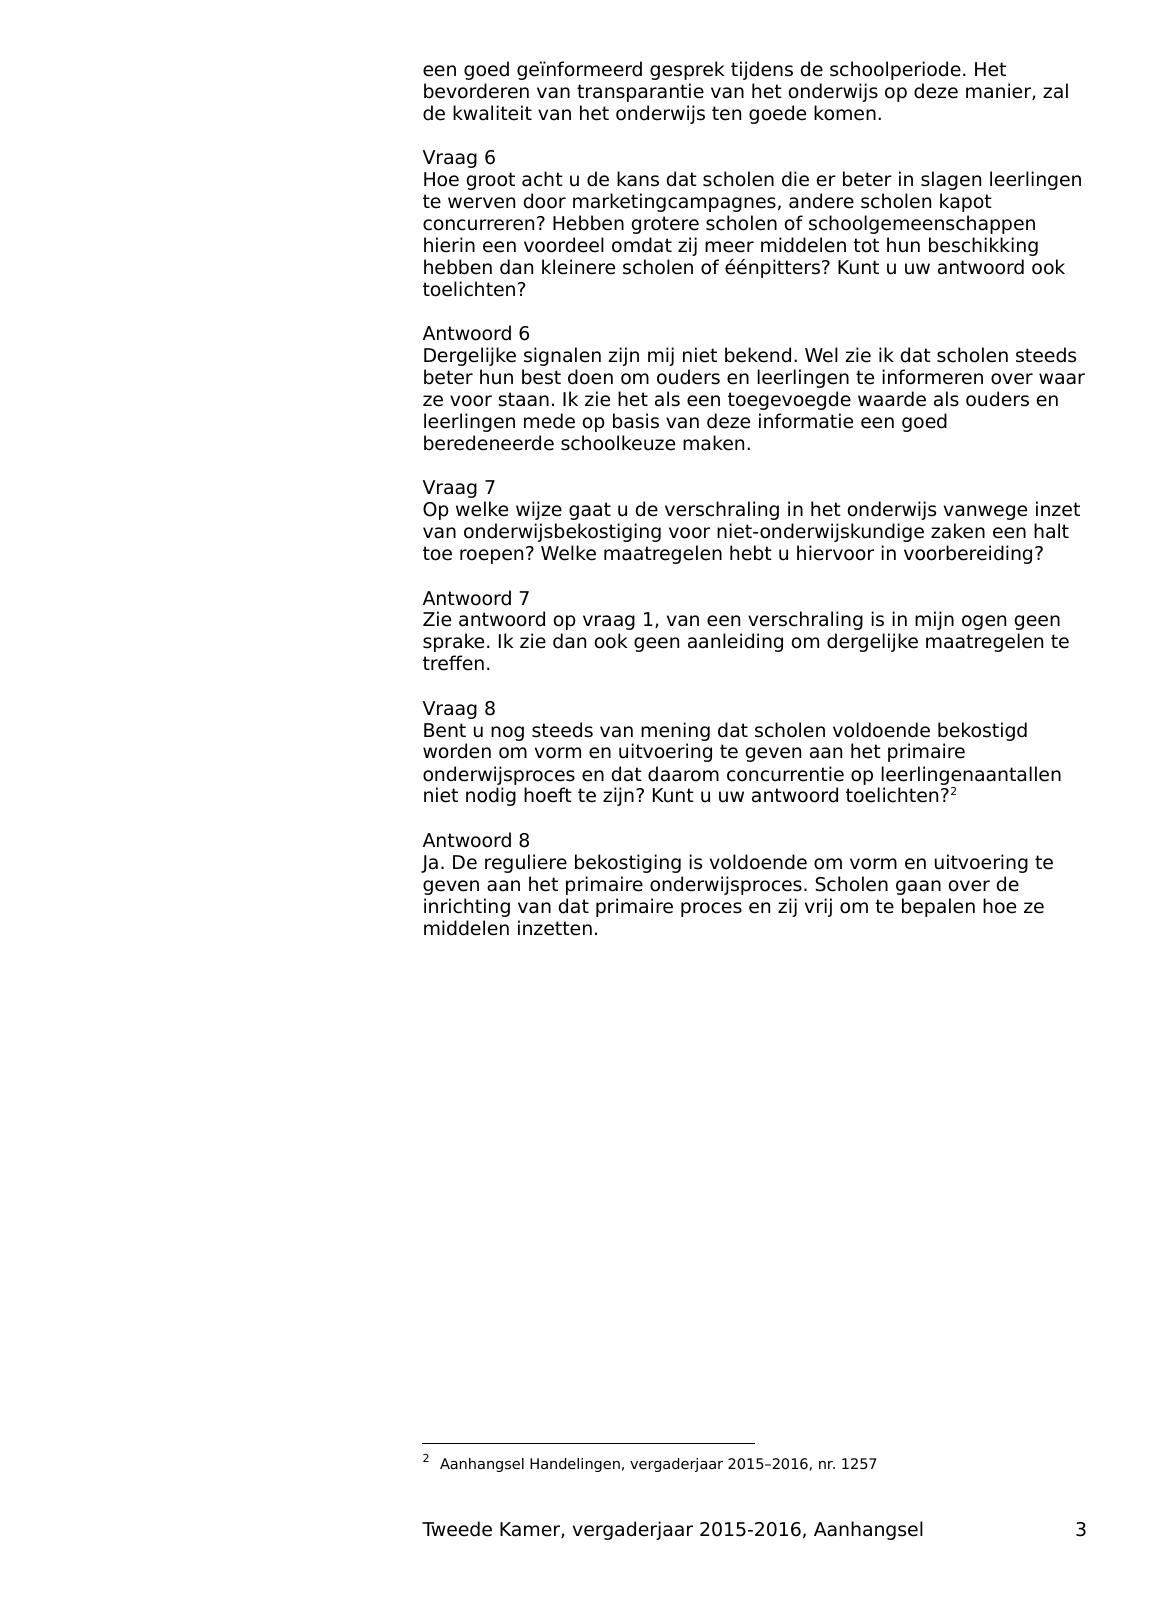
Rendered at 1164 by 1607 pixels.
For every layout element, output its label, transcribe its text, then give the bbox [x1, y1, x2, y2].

text Vraag 7 [422, 477, 1087, 499]
text Bent u nog steeds van mening dat scholen voldoende bekostigd worden om vorm en uitvoering te geven aan het primaire onderwijsproces en dat daarom concurrentie op leerlingenaantallen niet nodig hoeft te zijn? Kunt u uw antwoord toelichten? [422, 719, 1087, 807]
text Hoe groot acht u de kans dat scholen die er beter in slagen leerlingen te werven door marketingcampagnes, andere scholen kapot concurreren? Hebben grotere scholen of schoolgemeenschappen hierin een voordeel omdat zij meer middelen tot hun beschikking hebben dan kleinere scholen of éénpitters? Kunt u uw antwoord ook toelichten? [422, 169, 1087, 301]
text Antwoord 7 [422, 587, 1087, 609]
text Op welke wijze gaat u de verschraling in het onderwijs vanwege inzet van onderwijsbekostiging voor niet-onderwijskundige zaken een halt toe roepen? Welke maatregelen hebt u hiervoor in voorbereiding? [422, 499, 1087, 565]
text Vraag 6 [422, 147, 1087, 169]
text Zie antwoord op vraag 1, van een verschraling is in mijn ogen geen sprake. Ik zie dan ook geen aanleiding om dergelijke maatregelen te treffen. [422, 609, 1087, 675]
text Ja. De reguliere bekostiging is voldoende om vorm en uitvoering te geven aan het primaire onderwijsproces. Scholen gaan over de inrichting van dat primaire proces en zij vrij om te bepalen hoe ze middelen inzetten. [422, 852, 1087, 939]
text Aanhangsel Handelingen, vergaderjaar 2015–2016, nr. 1257 [422, 1452, 1087, 1474]
text Antwoord 8 [422, 829, 1087, 852]
text Antwoord 6 [422, 323, 1087, 345]
text Vraag 8 [422, 697, 1087, 719]
text een goed geïnformeerd gesprek tijdens de schoolperiode. Het bevorderen van transparantie van het onderwijs op deze manier, zal de kwaliteit van het onderwijs ten goede komen. [422, 59, 1087, 125]
text Dergelijke signalen zijn mij niet bekend. Wel zie ik dat scholen steeds beter hun best doen om ouders en leerlingen te informeren over waar ze voor staan. Ik zie het als een toegevoegde waarde als ouders en leerlingen mede op basis van deze informatie een goed beredeneerde schoolkeuze maken. [422, 345, 1087, 455]
